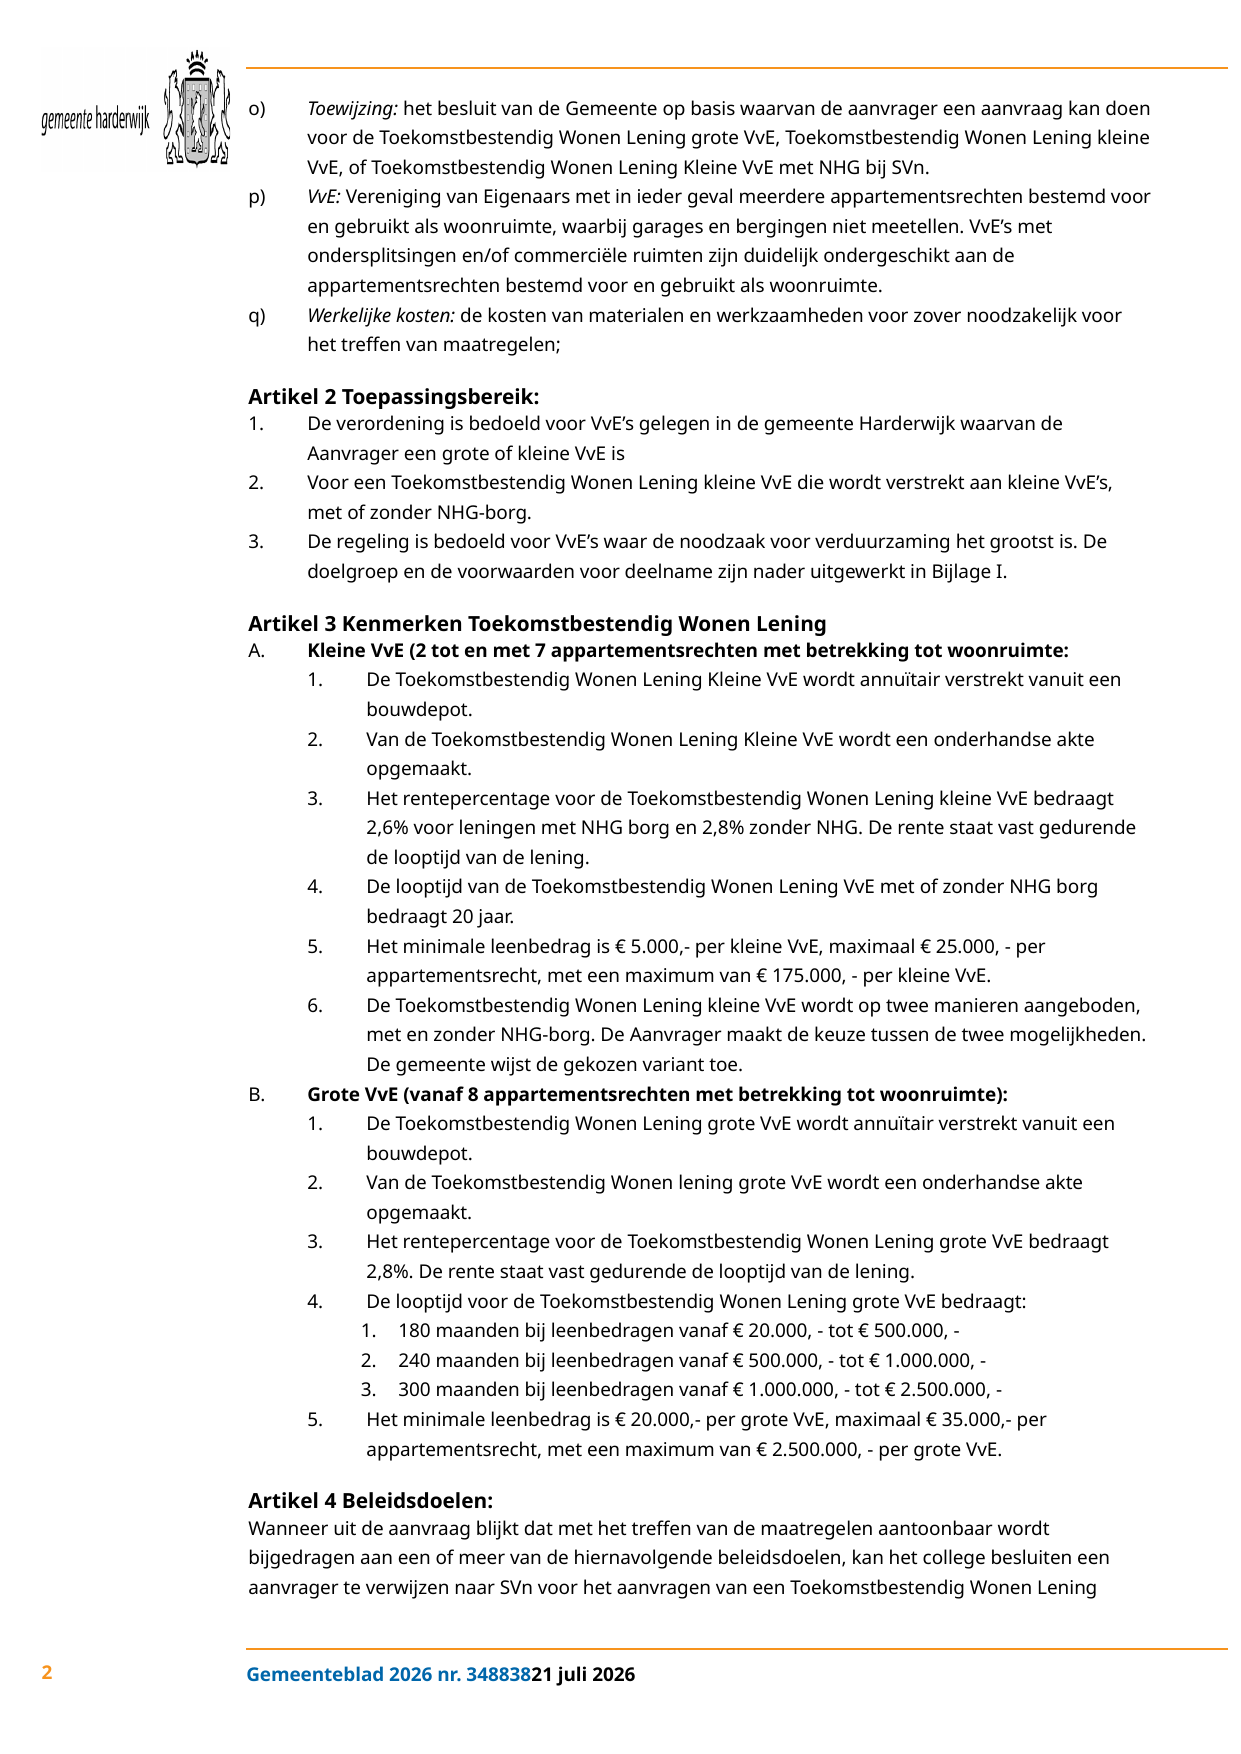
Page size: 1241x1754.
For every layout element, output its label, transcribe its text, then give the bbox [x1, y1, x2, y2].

list Kleine VvE (2 tot en met 7 appartementsrechten met betrekking tot woonruimte: [248, 637, 1152, 663]
list Werkelijke kosten: de kosten van materialen en werkzaamheden voor zover noodzakelijk voor het treffen van maatregelen; [248, 302, 1152, 357]
list De looptijd van de Toekomstbestendig Wonen Lening VvE met of zonder NHG borg bedraagt 20 jaar. [307, 874, 1152, 929]
list Grote VvE (vanaf 8 appartementsrechten met betrekking tot woonruimte): [248, 1081, 1152, 1107]
list De regeling is bedoeld voor VvE’s waar de noodzaak voor verduurzaming het grootst is. De doelgroep en de voorwaarden voor deelname zijn nader uitgewerkt in Bijlage I. [248, 529, 1152, 584]
list De looptijd voor de Toekomstbestendig Wonen Lening grote VvE bedraagt: [307, 1288, 1152, 1314]
text Artikel 4 Beleidsdoelen: [248, 1486, 1152, 1515]
picture [41, 47, 231, 172]
list 240 maanden bij leenbedragen vanaf € 500.000, - tot € 1.000.000, - [361, 1347, 1152, 1373]
text Artikel 2 Toepassingsbereik: [248, 382, 1152, 410]
list Het rentepercentage voor de Toekomstbestendig Wonen Lening grote VvE bedraagt 2,8%. De rente staat vast gedurende de looptijd van de lening. [307, 1229, 1152, 1284]
list Het minimale leenbedrag is € 5.000,- per kleine VvE, maximaal € 25.000, - per appartementsrecht, met een maximum van € 175.000, - per kleine VvE. [307, 933, 1152, 988]
list De Toekomstbestendig Wonen Lening kleine VvE wordt op twee manieren aangeboden, met en zonder NHG-borg. De Aanvrager maakt de keuze tussen de twee mogelijkheden. De gemeente wijst de gekozen variant toe. [307, 992, 1152, 1077]
list Van de Toekomstbestendig Wonen Lening Kleine VvE wordt een onderhandse akte opgemaakt. [307, 726, 1152, 781]
list De Toekomstbestendig Wonen Lening Kleine VvE wordt annuïtair verstrekt vanuit een bouwdepot. [307, 667, 1152, 722]
list VvE: Vereniging van Eigenaars met in ieder geval meerdere appartementsrechten bestemd voor en gebruikt als woonruimte, waarbij garages en bergingen niet meetellen. VvE’s met ondersplitsingen en/of commerciële ruimten zijn duidelijk ondergeschikt aan de appartementsrechten bestemd voor en gebruikt als woonruimte. [248, 183, 1152, 298]
list Van de Toekomstbestendig Wonen lening grote VvE wordt een onderhandse akte opgemaakt. [307, 1169, 1152, 1225]
list De Toekomstbestendig Wonen Lening grote VvE wordt annuïtair verstrekt vanuit een bouwdepot. [307, 1110, 1152, 1166]
list Het rentepercentage voor de Toekomstbestendig Wonen Lening kleine VvE bedraagt 2,6% voor leningen met NHG borg en 2,8% zonder NHG. De rente staat vast gedurende de looptijd van de lening. [307, 785, 1152, 870]
text Artikel 3 Kenmerken Toekomstbestendig Wonen Lening [248, 609, 1152, 637]
list Het minimale leenbedrag is € 20.000,- per grote VvE, maximaal € 35.000,- per appartementsrecht, met een maximum van € 2.500.000, - per grote VvE. [307, 1406, 1152, 1462]
list 300 maanden bij leenbedragen vanaf € 1.000.000, - tot € 2.500.000, - [361, 1377, 1152, 1402]
list 180 maanden bij leenbedragen vanaf € 20.000, - tot € 500.000, - [361, 1317, 1152, 1343]
list Voor een Toekomstbestendig Wonen Lening kleine VvE die wordt verstrekt aan kleine VvE’s, met of zonder NHG-borg. [248, 469, 1152, 525]
list De verordening is bedoeld voor VvE’s gelegen in de gemeente Harderwijk waarvan de Aanvrager een grote of kleine VvE is [248, 410, 1152, 466]
list Toewijzing: het besluit van de Gemeente op basis waarvan de aanvrager een aanvraag kan doen voor de Toekomstbestendig Wonen Lening grote VvE, Toekomstbestendig Wonen Lening kleine VvE, of Toekomstbestendig Wonen Lening Kleine VvE met NHG bij SVn. [248, 95, 1152, 180]
text Wanneer uit de aanvraag blijkt dat met het treffen van de maatregelen aantoonbaar wordt bijgedragen aan een of meer van de hiernavolgende beleidsdoelen, kan het college besluiten een aanvrager te verwijzen naar SVn voor het aanvragen van een Toekomstbestendig Wonen Lening [248, 1515, 1152, 1599]
